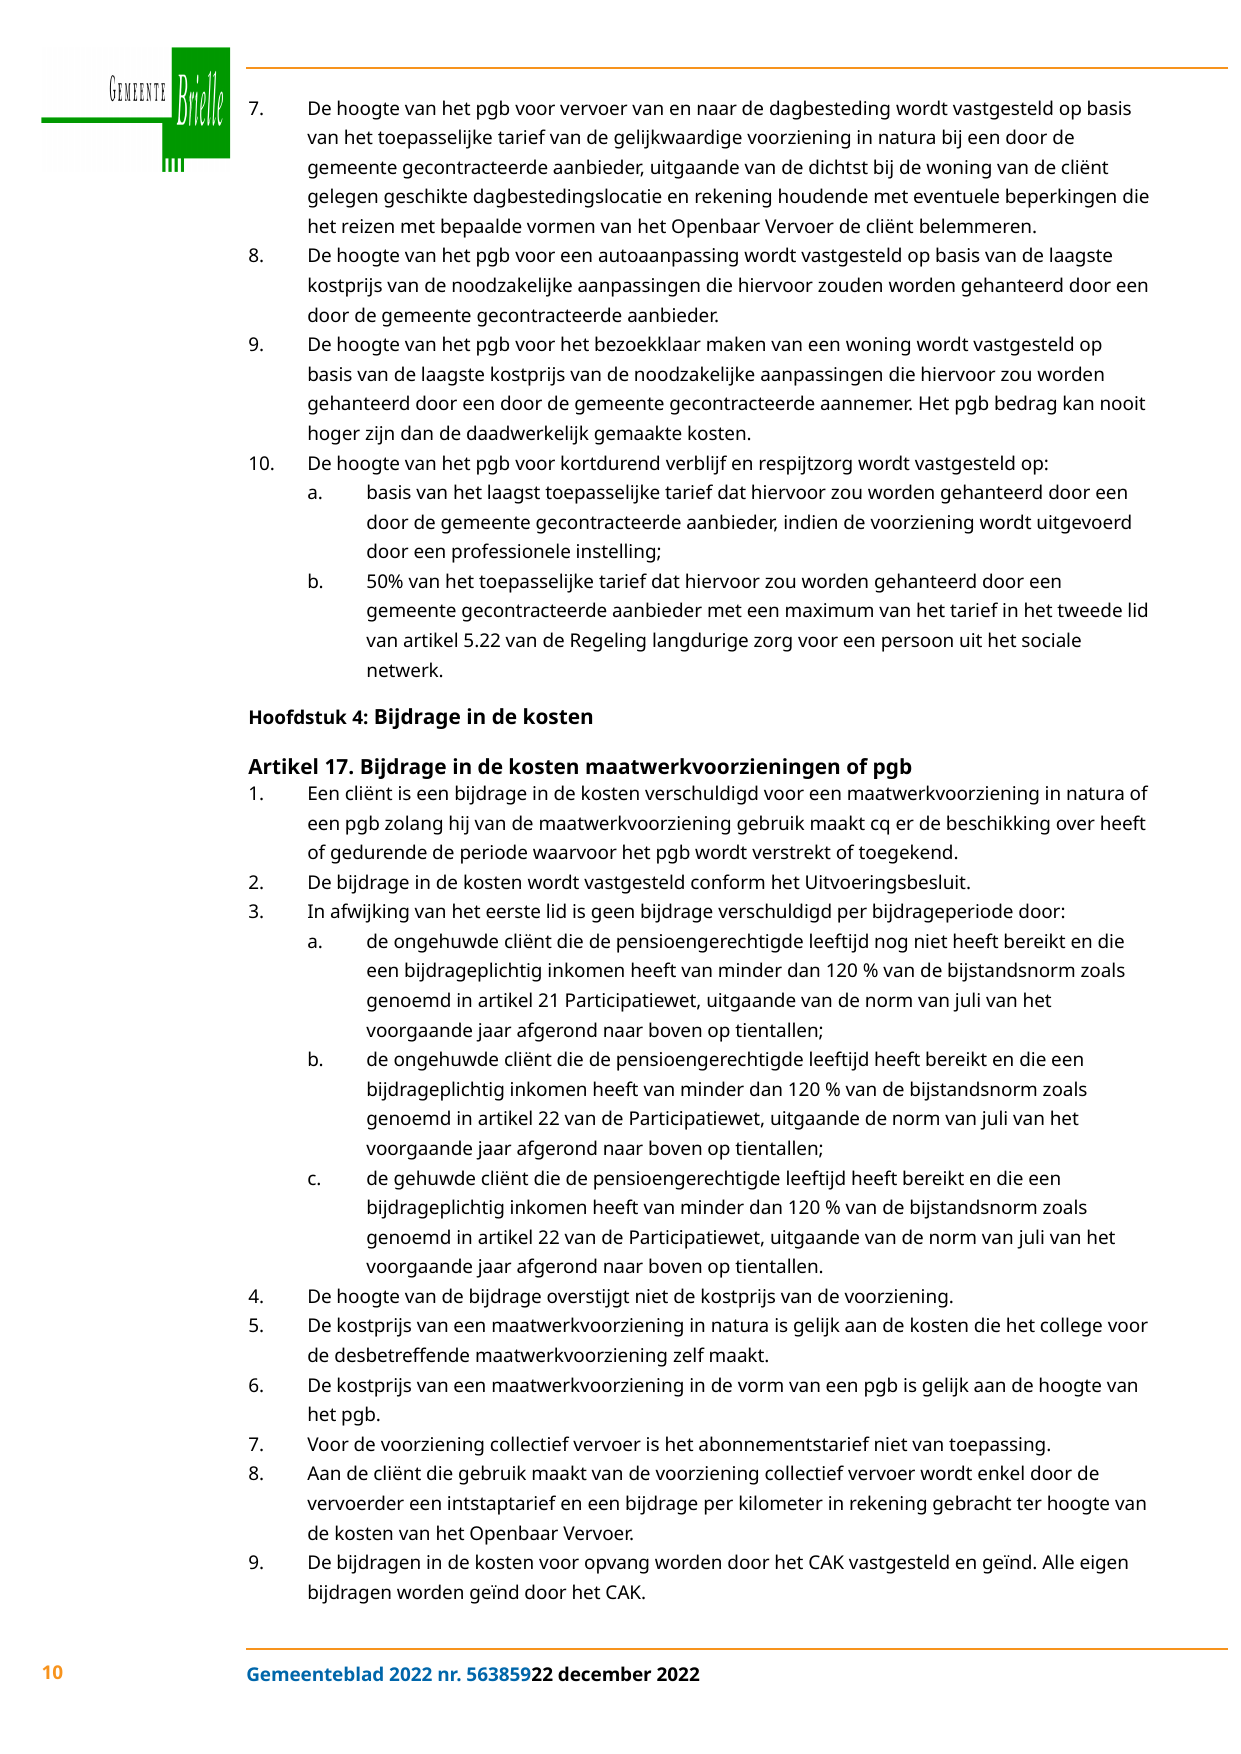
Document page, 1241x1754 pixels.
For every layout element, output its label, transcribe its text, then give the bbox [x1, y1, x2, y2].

list De hoogte van de bijdrage overstijgt niet de kostprijs van de voorziening. [248, 1283, 1152, 1309]
text Artikel 17. Bijdrage in de kosten maatwerkvoorzieningen of pgb [248, 752, 1152, 780]
list De kostprijs van een maatwerkvoorziening in de vorm van een pgb is gelijk aan de hoogte van het pgb. [248, 1372, 1152, 1427]
text Hoofdstuk 4: Bijdrage in de kosten [248, 702, 1152, 731]
picture [41, 47, 231, 172]
list De hoogte van het pgb voor vervoer van en naar de dagbesteding wordt vastgesteld op basis van het toepasselijke tarief van de gelijkwaardige voorziening in natura bij een door de gemeente gecontracteerde aanbieder, uitgaande van de dichtst bij de woning van de cliënt gelegen geschikte dagbestedingslocatie en rekening houdende met eventuele beperkingen die het reizen met bepaalde vormen van het Openbaar Vervoer de cliënt belemmeren. [248, 95, 1152, 239]
list Aan de cliënt die gebruik maakt van de voorziening collectief vervoer wordt enkel door de vervoerder een intstaptarief en een bijdrage per kilometer in rekening gebracht ter hoogte van de kosten van het Openbaar Vervoer. [248, 1461, 1152, 1546]
list In afwijking van het eerste lid is geen bijdrage verschuldigd per bijdrageperiode door: [248, 898, 1152, 924]
list de gehuwde cliënt die de pensioengerechtigde leeftijd heeft bereikt en die een bijdrageplichtig inkomen heeft van minder dan 120 % van de bijstandsnorm zoals genoemd in artikel 22 van de Participatiewet, uitgaande van de norm van juli van het voorgaande jaar afgerond naar boven op tientallen. [307, 1165, 1152, 1279]
list 50% van het toepasselijke tarief dat hiervoor zou worden gehanteerd door een gemeente gecontracteerde aanbieder met een maximum van het tarief in het tweede lid van artikel 5.22 van de Regeling langdurige zorg voor een persoon uit het sociale netwerk. [307, 568, 1152, 683]
list Een cliënt is een bijdrage in de kosten verschuldigd voor een maatwerkvoorziening in natura of een pgb zolang hij van de maatwerkvoorziening gebruik maakt cq er de beschikking over heeft of gedurende de periode waarvoor het pgb wordt verstrekt of toegekend. [248, 780, 1152, 865]
list De hoogte van het pgb voor kortdurend verblijf en respijtzorg wordt vastgesteld op: [248, 450, 1152, 476]
list De bijdragen in de kosten voor opvang worden door het CAK vastgesteld en geïnd. Alle eigen bijdragen worden geïnd door het CAK. [248, 1549, 1152, 1605]
list De hoogte van het pgb voor het bezoekklaar maken van een woning wordt vastgesteld op basis van de laagste kostprijs van de noodzakelijke aanpassingen die hiervoor zou worden gehanteerd door een door de gemeente gecontracteerde aannemer. Het pgb bedrag kan nooit hoger zijn dan de daadwerkelijk gemaakte kosten. [248, 331, 1152, 446]
list Voor de voorziening collectief vervoer is het abonnementstarief niet van toepassing. [248, 1431, 1152, 1457]
list de ongehuwde cliënt die de pensioengerechtigde leeftijd nog niet heeft bereikt en die een bijdrageplichtig inkomen heeft van minder dan 120 % van de bijstandsnorm zoals genoemd in artikel 21 Participatiewet, uitgaande van de norm van juli van het voorgaande jaar afgerond naar boven op tientallen; [307, 928, 1152, 1043]
list De bijdrage in de kosten wordt vastgesteld conform het Uitvoeringsbesluit. [248, 869, 1152, 895]
list De hoogte van het pgb voor een autoaanpassing wordt vastgesteld op basis van de laagste kostprijs van de noodzakelijke aanpassingen die hiervoor zouden worden gehanteerd door een door de gemeente gecontracteerde aanbieder. [248, 243, 1152, 328]
list De kostprijs van een maatwerkvoorziening in natura is gelijk aan de kosten die het college voor de desbetreffende maatwerkvoorziening zelf maakt. [248, 1313, 1152, 1368]
list basis van het laagst toepasselijke tarief dat hiervoor zou worden gehanteerd door een door de gemeente gecontracteerde aanbieder, indien de voorziening wordt uitgevoerd door een professionele instelling; [307, 479, 1152, 564]
list de ongehuwde cliënt die de pensioengerechtigde leeftijd heeft bereikt en die een bijdrageplichtig inkomen heeft van minder dan 120 % van de bijstandsnorm zoals genoemd in artikel 22 van de Participatiewet, uitgaande de norm van juli van het voorgaande jaar afgerond naar boven op tientallen; [307, 1046, 1152, 1161]
